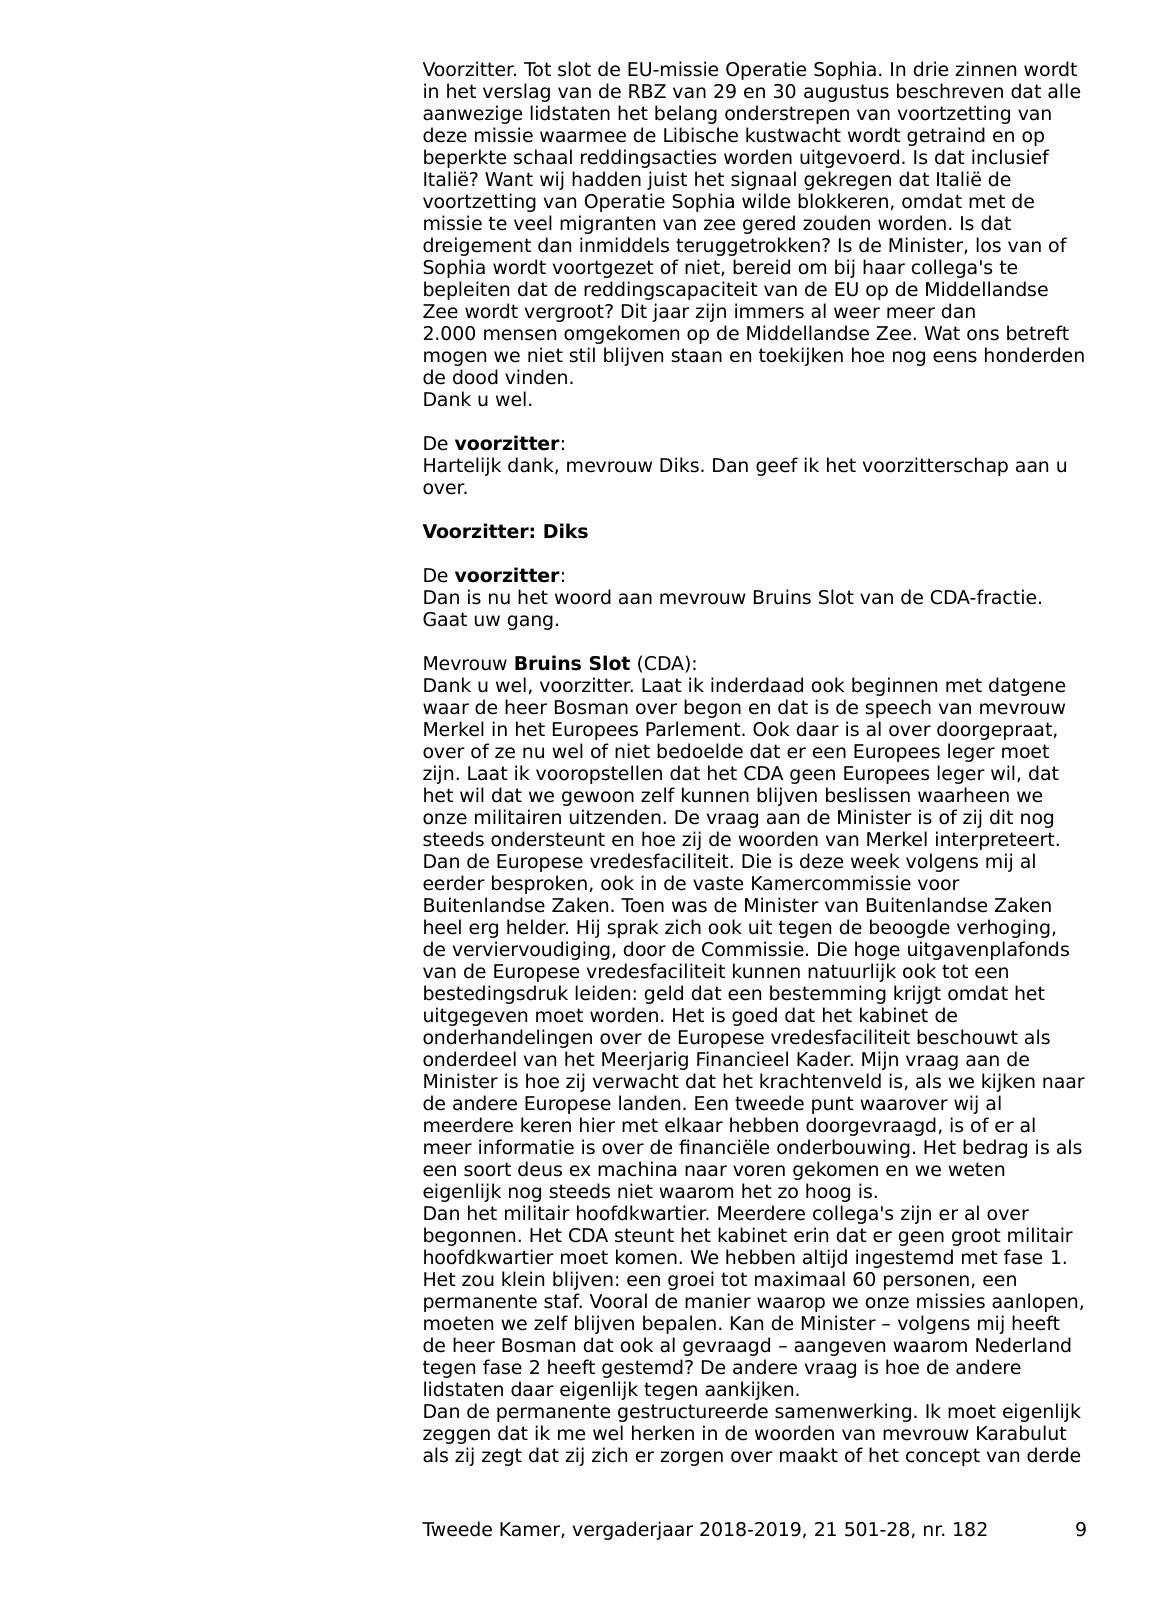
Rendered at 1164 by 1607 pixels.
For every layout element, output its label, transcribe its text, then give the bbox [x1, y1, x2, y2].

text Dan de permanente gestructureerde samenwerking. Ik moet eigenlijk zeggen dat ik me wel herken in de woorden van mevrouw Karabulut als zij zegt dat zij zich er zorgen over maakt of het concept van derde [422, 1401, 1087, 1467]
text Hartelijk dank, mevrouw Diks. Dan geef ik het voorzitterschap aan u over. [422, 455, 1087, 499]
text Mevrouw Bruins Slot (CDA): [422, 653, 1087, 675]
text De voorzitter: [422, 565, 1087, 587]
text Voorzitter. Tot slot de EU-missie Operatie Sophia. In drie zinnen wordt in het verslag van de RBZ van 29 en 30 augustus beschreven dat alle aanwezige lidstaten het belang onderstrepen van voortzetting van deze missie waarmee de Libische kustwacht wordt getraind en op beperkte schaal reddingsacties worden uitgevoerd. Is dat inclusief Italië? Want wij hadden juist het signaal gekregen dat Italië de voortzetting van Operatie Sophia wilde blokkeren, omdat met de missie te veel migranten van zee gered zouden worden. Is dat dreigement dan inmiddels teruggetrokken? Is de Minister, los van of Sophia wordt voortgezet of niet, bereid om bij haar collega's te bepleiten dat de reddingscapaciteit van de EU op de Middellandse Zee wordt vergroot? Dit jaar zijn immers al weer meer dan 2.000 mensen omgekomen op de Middellandse Zee. Wat ons betreft mogen we niet stil blijven staan en toekijken hoe nog eens honderden de dood vinden. [422, 59, 1087, 389]
text Dan de Europese vredesfaciliteit. Die is deze week volgens mij al eerder besproken, ook in de vaste Kamercommissie voor Buitenlandse Zaken. Toen was de Minister van Buitenlandse Zaken heel erg helder. Hij sprak zich ook uit tegen de beoogde verhoging, de verviervoudiging, door de Commissie. Die hoge uitgavenplafonds van de Europese vredesfaciliteit kunnen natuurlijk ook tot een bestedingsdruk leiden: geld dat een bestemming krijgt omdat het uitgegeven moet worden. Het is goed dat het kabinet de onderhandelingen over de Europese vredesfaciliteit beschouwt als onderdeel van het Meerjarig Financieel Kader. Mijn vraag aan de Minister is hoe zij verwacht dat het krachtenveld is, als we kijken naar de andere Europese landen. Een tweede punt waarover wij al meerdere keren hier met elkaar hebben doorgevraagd, is of er al meer informatie is over de financiële onderbouwing. Het bedrag is als een soort deus ex machina naar voren gekomen en we weten eigenlijk nog steeds niet waarom het zo hoog is. [422, 851, 1087, 1203]
text Dan het militair hoofdkwartier. Meerdere collega's zijn er al over begonnen. Het CDA steunt het kabinet erin dat er geen groot militair hoofdkwartier moet komen. We hebben altijd ingestemd met fase 1. Het zou klein blijven: een groei tot maximaal 60 personen, een permanente staf. Vooral de manier waarop we onze missies aanlopen, moeten we zelf blijven bepalen. Kan de Minister – volgens mij heeft de heer Bosman dat ook al gevraagd – aangeven waarom Nederland tegen fase 2 heeft gestemd? De andere vraag is hoe de andere lidstaten daar eigenlijk tegen aankijken. [422, 1203, 1087, 1401]
text Dank u wel, voorzitter. Laat ik inderdaad ook beginnen met datgene waar de heer Bosman over begon en dat is de speech van mevrouw Merkel in het Europees Parlement. Ook daar is al over doorgepraat, over of ze nu wel of niet bedoelde dat er een Europees leger moet zijn. Laat ik vooropstellen dat het CDA geen Europees leger wil, dat het wil dat we gewoon zelf kunnen blijven beslissen waarheen we onze militairen uitzenden. De vraag aan de Minister is of zij dit nog steeds ondersteunt en hoe zij de woorden van Merkel interpreteert. [422, 675, 1087, 851]
text Dan is nu het woord aan mevrouw Bruins Slot van de CDA-fractie. Gaat uw gang. [422, 587, 1087, 631]
text Dank u wel. [422, 389, 1087, 411]
subtitle Voorzitter: Diks [422, 521, 1087, 543]
text De voorzitter: [422, 433, 1087, 455]
